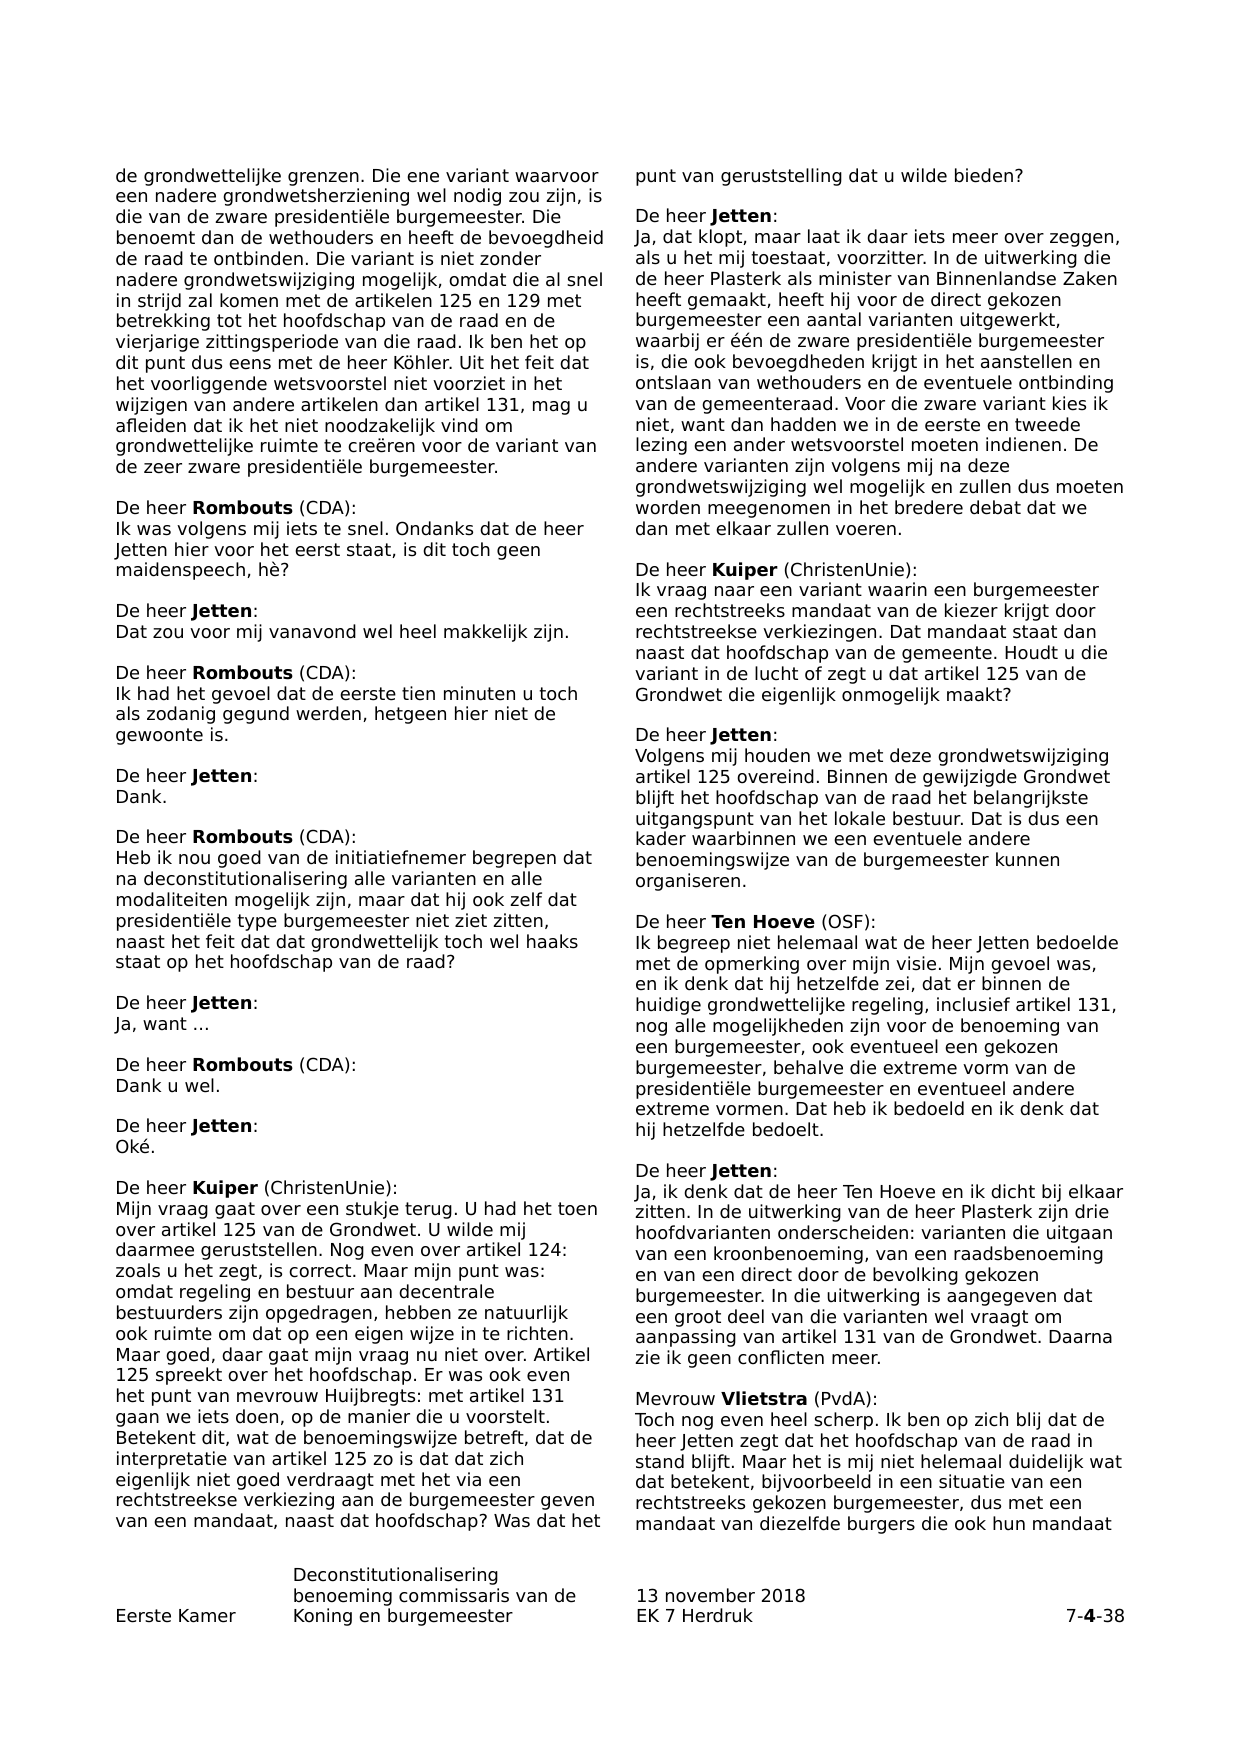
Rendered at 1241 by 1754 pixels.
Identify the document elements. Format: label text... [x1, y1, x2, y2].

text De heer Jetten: [635, 1161, 1125, 1181]
text Ja, want ... [115, 1014, 605, 1035]
text Ja, dat klopt, maar laat ik daar iets meer over zeggen, als u het mij toestaat, voorzitter. In de uitwerking die de heer Plasterk als minister van Binnenlandse Zaken heeft gemaakt, heeft hij voor de direct gekozen burgemeester een aantal varianten uitgewerkt, waarbij er één de zware presidentiële burgemeester is, die ook bevoegdheden krijgt in het aanstellen en ontslaan van wethouders en de eventuele ontbinding van de gemeenteraad. Voor die zware variant kies ik niet, want dan hadden we in de eerste en tweede lezing een ander wetsvoorstel moeten indienen. De andere varianten zijn volgens mij na deze grondwetswijziging wel mogelijk en zullen dus moeten worden meegenomen in het bredere debat dat we dan met elkaar zullen voeren. [635, 227, 1125, 539]
text Ja, ik denk dat de heer Ten Hoeve en ik dicht bij elkaar zitten. In de uitwerking van de heer Plasterk zijn drie hoofdvarianten onderscheiden: varianten die uitgaan van een kroonbenoeming, van een raadsbenoeming en van een direct door de bevolking gekozen burgemeester. In die uitwerking is aangegeven dat een groot deel van die varianten wel vraagt om aanpassing van artikel 131 van de Grondwet. Daarna zie ik geen conflicten meer. [635, 1181, 1125, 1369]
text De heer Jetten: [115, 766, 605, 787]
text de grondwettelijke grenzen. Die ene variant waarvoor een nadere grondwetsherziening wel nodig zou zijn, is die van de zware presidentiële burgemeester. Die benoemt dan de wethouders en heeft de bevoegdheid de raad te ontbinden. Die variant is niet zonder nadere grondwetswijziging mogelijk, omdat die al snel in strijd zal komen met de artikelen 125 en 129 met betrekking tot het hoofdschap van de raad en de vierjarige zittingsperiode van die raad. Ik ben het op dit punt dus eens met de heer Köhler. Uit het feit dat het voorliggende wetsvoorstel niet voorziet in het wijzigen van andere artikelen dan artikel 131, mag u afleiden dat ik het niet noodzakelijk vind om grondwettelijke ruimte te creëren voor de variant van de zeer zware presidentiële burgemeester. [115, 165, 605, 478]
text De heer Jetten: [115, 1116, 605, 1137]
text De heer Jetten: [115, 601, 605, 622]
text De heer Kuiper (ChristenUnie): [115, 1178, 605, 1198]
text De heer Jetten: [635, 725, 1125, 746]
text Volgens mij houden we met deze grondwetswijziging artikel 125 overeind. Binnen de gewijzigde Grondwet blijft het hoofdschap van de raad het belangrijkste uitgangspunt van het lokale bestuur. Dat is dus een kader waarbinnen we een eventuele andere benoemingswijze van de burgemeester kunnen organiseren. [635, 746, 1125, 892]
text Ik had het gevoel dat de eerste tien minuten u toch als zodanig gegund werden, hetgeen hier niet de gewoonte is. [115, 683, 605, 746]
text punt van geruststelling dat u wilde bieden? [635, 165, 1125, 186]
text Toch nog even heel scherp. Ik ben op zich blij dat de heer Jetten zegt dat het hoofdschap van de raad in stand blijft. Maar het is mij niet helemaal duidelijk wat dat betekent, bijvoorbeeld in een situatie van een rechtstreeks gekozen burgemeester, dus met een mandaat van diezelfde burgers die ook hun mandaat [635, 1410, 1125, 1535]
text Dank u wel. [115, 1075, 605, 1096]
text De heer Rombouts (CDA): [115, 827, 605, 848]
text De heer Rombouts (CDA): [115, 663, 605, 683]
text De heer Ten Hoeve (OSF): [635, 912, 1125, 932]
text Mijn vraag gaat over een stukje terug. U had het toen over artikel 125 van de Grondwet. U wilde mij daarmee geruststellen. Nog even over artikel 124: zoals u het zegt, is correct. Maar mijn punt was: omdat regeling en bestuur aan decentrale bestuurders zijn opgedragen, hebben ze natuurlijk ook ruimte om dat op een eigen wijze in te richten. Maar goed, daar gaat mijn vraag nu niet over. Artikel 125 spreekt over het hoofdschap. Er was ook even het punt van mevrouw Huijbregts: met artikel 131 gaan we iets doen, op de manier die u voorstelt. Betekent dit, wat de benoemingswijze betreft, dat de interpretatie van artikel 125 zo is dat dat zich eigenlijk niet goed verdraagt met het via een rechtstreekse verkiezing aan de burgemeester geven van een mandaat, naast dat hoofdschap? Was dat het [115, 1198, 605, 1532]
text De heer Jetten: [635, 206, 1125, 227]
text Oké. [115, 1137, 605, 1158]
text Mevrouw Vlietstra (PvdA): [635, 1389, 1125, 1410]
text De heer Rombouts (CDA): [115, 498, 605, 518]
text Ik vraag naar een variant waarin een burgemeester een rechtstreeks mandaat van de kiezer krijgt door rechtstreekse verkiezingen. Dat mandaat staat dan naast dat hoofdschap van de gemeente. Houdt u die variant in de lucht of zegt u dat artikel 125 van de Grondwet die eigenlijk onmogelijk maakt? [635, 580, 1125, 705]
text Heb ik nou goed van de initiatiefnemer begrepen dat na deconstitutionalisering alle varianten en alle modaliteiten mogelijk zijn, maar dat hij ook zelf dat presidentiële type burgemeester niet ziet zitten, naast het feit dat dat grondwettelijk toch wel haaks staat op het hoofdschap van de raad? [115, 848, 605, 973]
text De heer Kuiper (ChristenUnie): [635, 559, 1125, 580]
text Ik begreep niet helemaal wat de heer Jetten bedoelde met de opmerking over mijn visie. Mijn gevoel was, en ik denk dat hij hetzelfde zei, dat er binnen de huidige grondwettelijke regeling, inclusief artikel 131, nog alle mogelijkheden zijn voor de benoeming van een burgemeester, ook eventueel een gekozen burgemeester, behalve die extreme vorm van de presidentiële burgemeester en eventueel andere extreme vormen. Dat heb ik bedoeld en ik denk dat hij hetzelfde bedoelt. [635, 932, 1125, 1141]
text De heer Rombouts (CDA): [115, 1055, 605, 1075]
text Dank. [115, 787, 605, 807]
text De heer Jetten: [115, 993, 605, 1014]
text Ik was volgens mij iets te snel. Ondanks dat de heer Jetten hier voor het eerst staat, is dit toch geen maidenspeech, hè? [115, 518, 605, 581]
text Dat zou voor mij vanavond wel heel makkelijk zijn. [115, 622, 605, 643]
